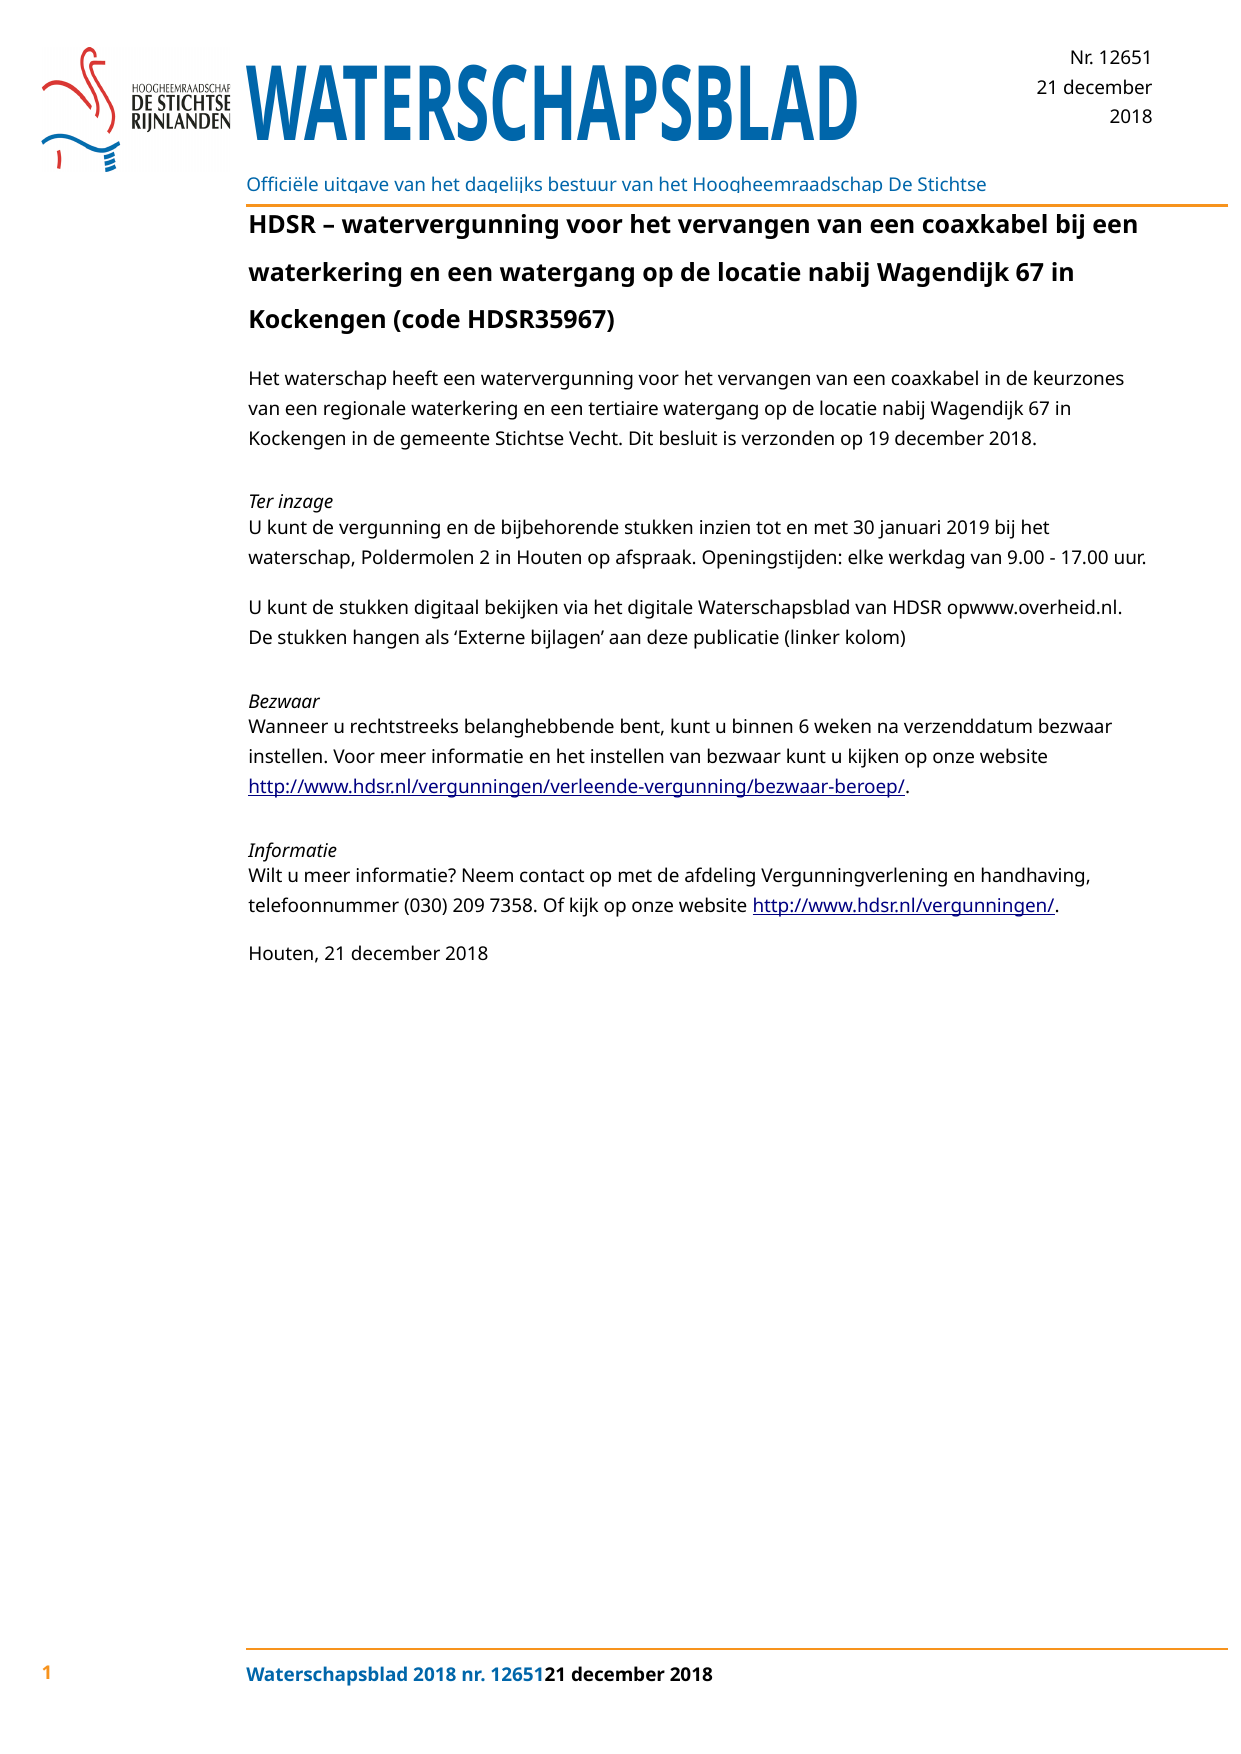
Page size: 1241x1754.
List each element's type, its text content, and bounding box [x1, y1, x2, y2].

text U kunt de vergunning en de bijbehorende stukken inzien tot en met 30 januari 2019 bij het waterschap, Poldermolen 2 in Houten op afspraak. Openingstijden: elke werkdag van 9.00 - 17.00 uur. [248, 514, 1152, 570]
text Houten, 21 december 2018 [248, 940, 1152, 966]
text Het waterschap heeft een watervergunning voor het vervangen van een coaxkabel in de keurzones van een regionale waterkering en een tertiaire watergang op de locatie nabij Wagendijk 67 in Kockengen in de gemeente Stichtse Vecht. Dit besluit is verzonden op 19 december 2018. [248, 366, 1152, 450]
text HDSR – watervergunning voor het vervangen van een coaxkabel bij een waterkering en een watergang op de locatie nabij Wagendijk 67 in Kockengen (code HDSR35967) [248, 207, 1152, 336]
text Bezwaar [248, 688, 1152, 714]
text Wanneer u rechtstreeks belanghebbende bent, kunt u binnen 6 weken na verzenddatum bezwaar instellen. Voor meer informatie en het instellen van bezwaar kunt u kijken op onze website http://www.hdsr.nl/vergunningen/verleende-vergunning/bezwaar-beroep/. [248, 714, 1152, 798]
text Ter inzage [248, 489, 1152, 514]
text U kunt de stukken digitaal bekijken via het digitale Waterschapsblad van HDSR opwww.overheid.nl. De stukken hangen als ‘Externe bijlagen’ aan deze publicatie (linker kolom) [248, 594, 1152, 650]
text Informatie [248, 837, 1152, 862]
picture [41, 47, 231, 172]
text Wilt u meer informatie? Neem contact op met de afdeling Vergunningverlening en handhaving, telefoonnummer (030) 209 7358. Of kijk op onze website http://www.hdsr.nl/vergunningen/. [248, 862, 1152, 918]
